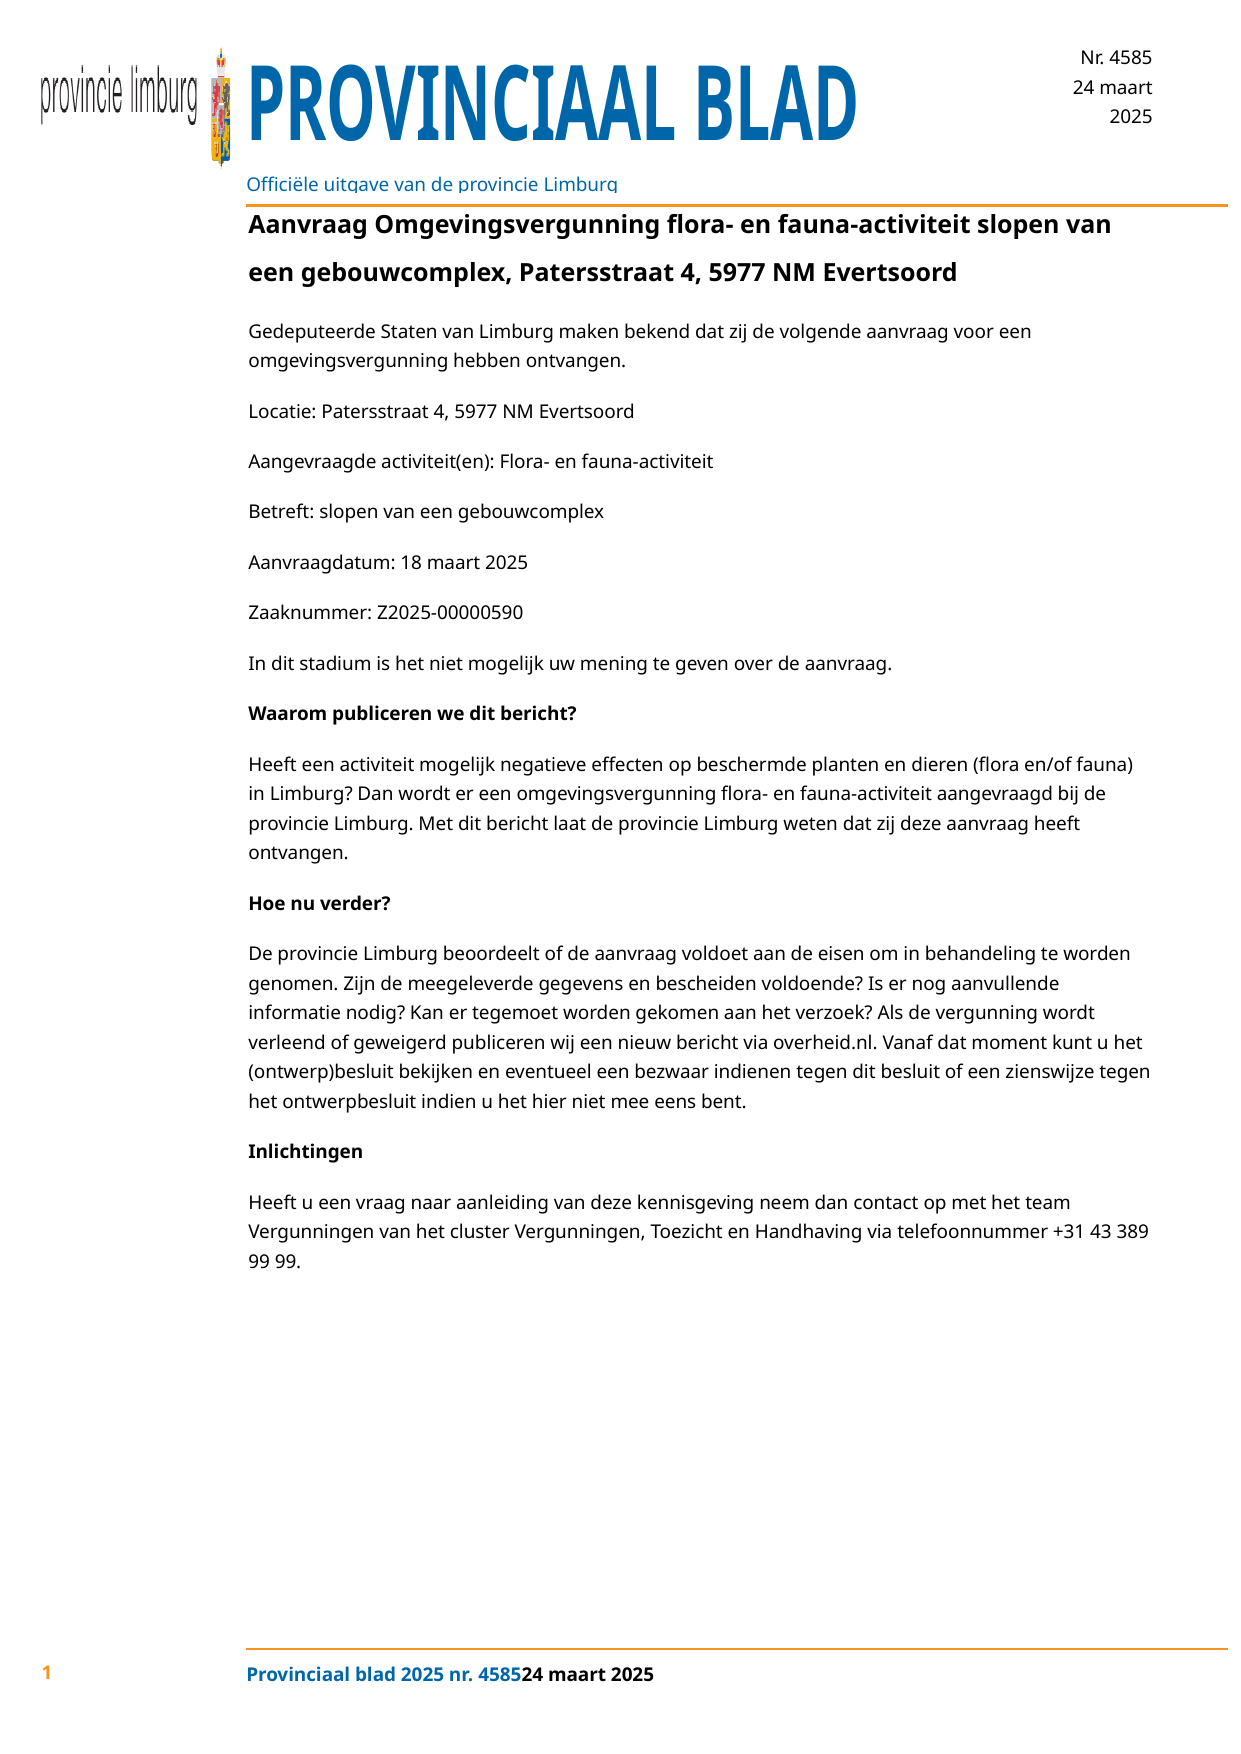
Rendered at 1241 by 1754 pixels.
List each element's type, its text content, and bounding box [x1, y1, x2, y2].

text Betreft: slopen van een gebouwcomplex [248, 499, 1152, 524]
text Aanvraag Omgevingsvergunning flora- en fauna-activiteit slopen van een gebouwcomplex, Patersstraat 4, 5977 NM Evertsoord [248, 207, 1152, 288]
text Inlichtingen [248, 1139, 1152, 1164]
text Zaaknummer: Z2025-00000590 [248, 599, 1152, 625]
text Locatie: Patersstraat 4, 5977 NM Evertsoord [248, 398, 1152, 424]
text Aangevraagde activiteit(en): Flora- en fauna-activiteit [248, 448, 1152, 474]
text Heeft een activiteit mogelijk negatieve effecten op beschermde planten en dieren (flora en/of fauna) in Limburg? Dan wordt er een omgevingsvergunning flora- en fauna-activiteit aangevraagd bij de provincie Limburg. Met dit bericht laat de provincie Limburg weten dat zij deze aanvraag heeft ontvangen. [248, 751, 1152, 865]
text Aanvraagdatum: 18 maart 2025 [248, 549, 1152, 575]
text In dit stadium is het niet mogelijk uw mening te geven over de aanvraag. [248, 650, 1152, 676]
text Heeft u een vraag naar aanleiding van deze kennisgeving neem dan contact op met het team Vergunningen van het cluster Vergunningen, Toezicht en Handhaving via telefoonnummer +31 43 389 99 99. [248, 1189, 1152, 1274]
text Waarom publiceren we dit bericht? [248, 700, 1152, 726]
text De provincie Limburg beoordeelt of de aanvraag voldoet aan de eisen om in behandeling te worden genomen. Zijn de meegeleverde gegevens en bescheiden voldoende? Is er nog aanvullende informatie nodig? Kan er tegemoet worden gekomen aan het verzoek? Als de vergunning wordt verleend of geweigerd publiceren wij een nieuw bericht via overheid.nl. Vanaf dat moment kunt u het (ontwerp)besluit bekijken en eventueel een bezwaar indienen tegen dit besluit of een zienswijze tegen het ontwerpbesluit indien u het hier niet mee eens bent. [248, 940, 1152, 1114]
picture [41, 47, 231, 172]
text Gedeputeerde Staten van Limburg maken bekend dat zij de volgende aanvraag voor een omgevingsvergunning hebben ontvangen. [248, 318, 1152, 373]
text Hoe nu verder? [248, 890, 1152, 916]
